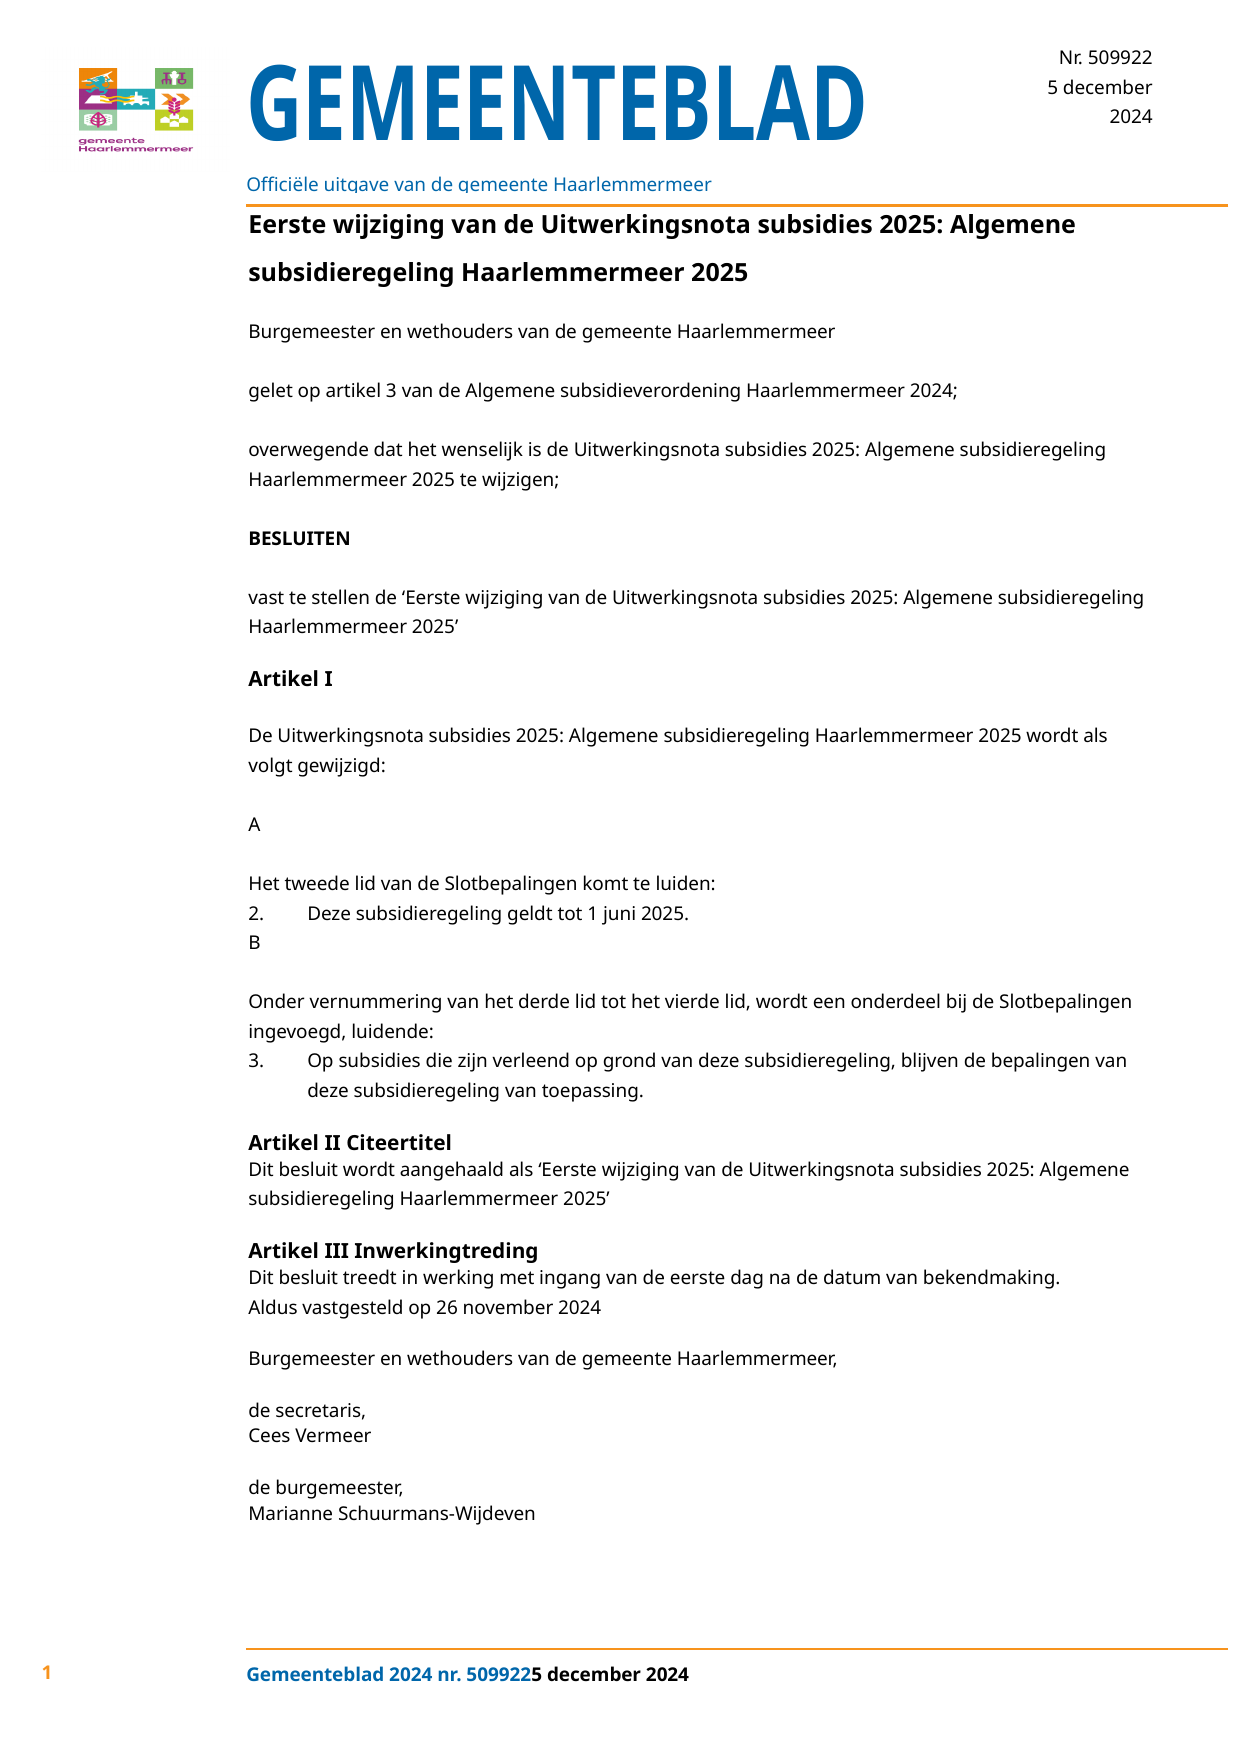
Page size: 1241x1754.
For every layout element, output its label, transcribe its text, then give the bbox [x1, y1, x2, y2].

text B [248, 929, 1152, 955]
text overwegende dat het wenselijk is de Uitwerkingsnota subsidies 2025: Algemene subsidieregeling Haarlemmermeer 2025 te wijzigen; [248, 436, 1152, 492]
text vast te stellen de ‘Eerste wijziging van de Uitwerkingsnota subsidies 2025: Algemene subsidieregeling Haarlemmermeer 2025’ [248, 584, 1152, 639]
text Burgemeester en wethouders van de gemeente Haarlemmermeer, [248, 1346, 1152, 1371]
text A [248, 811, 1152, 837]
text Marianne Schuurmans-Wijdeven [248, 1500, 1152, 1526]
text Artikel II Citeertitel [248, 1128, 1152, 1156]
text de burgemeester, [248, 1474, 1152, 1500]
text Eerste wijziging van de Uitwerkingsnota subsidies 2025: Algemene subsidieregeling Haarlemmermeer 2025 [248, 207, 1152, 288]
text Burgemeester en wethouders van de gemeente Haarlemmermeer [248, 318, 1152, 344]
list Deze subsidieregeling geldt tot 1 juni 2025. [248, 900, 1152, 925]
picture [41, 47, 231, 172]
text Aldus vastgesteld op 26 november 2024 [248, 1294, 1152, 1320]
text Dit besluit treedt in werking met ingang van de eerste dag na de datum van bekendmaking. [248, 1264, 1152, 1290]
text Artikel III Inwerkingtreding [248, 1236, 1152, 1264]
text Dit besluit wordt aangehaald als ‘Eerste wijziging van de Uitwerkingsnota subsidies 2025: Algemene subsidieregeling Haarlemmermeer 2025’ [248, 1156, 1152, 1211]
text de secretaris, [248, 1397, 1152, 1423]
text Onder vernummering van het derde lid tot het vierde lid, wordt een onderdeel bij de Slotbepalingen ingevoegd, luidende: [248, 988, 1152, 1044]
text BESLUITEN [248, 525, 1152, 551]
text gelet op artikel 3 van de Algemene subsidieverordening Haarlemmermeer 2024; [248, 377, 1152, 403]
list Op subsidies die zijn verleend op grond van deze subsidieregeling, blijven de bepalingen van deze subsidieregeling van toepassing. [248, 1048, 1152, 1103]
text De Uitwerkingsnota subsidies 2025: Algemene subsidieregeling Haarlemmermeer 2025 wordt als volgt gewijzigd: [248, 722, 1152, 777]
text Artikel I [248, 664, 1152, 693]
text Cees Vermeer [248, 1423, 1152, 1448]
text Het tweede lid van de Slotbepalingen komt te luiden: [248, 870, 1152, 896]
